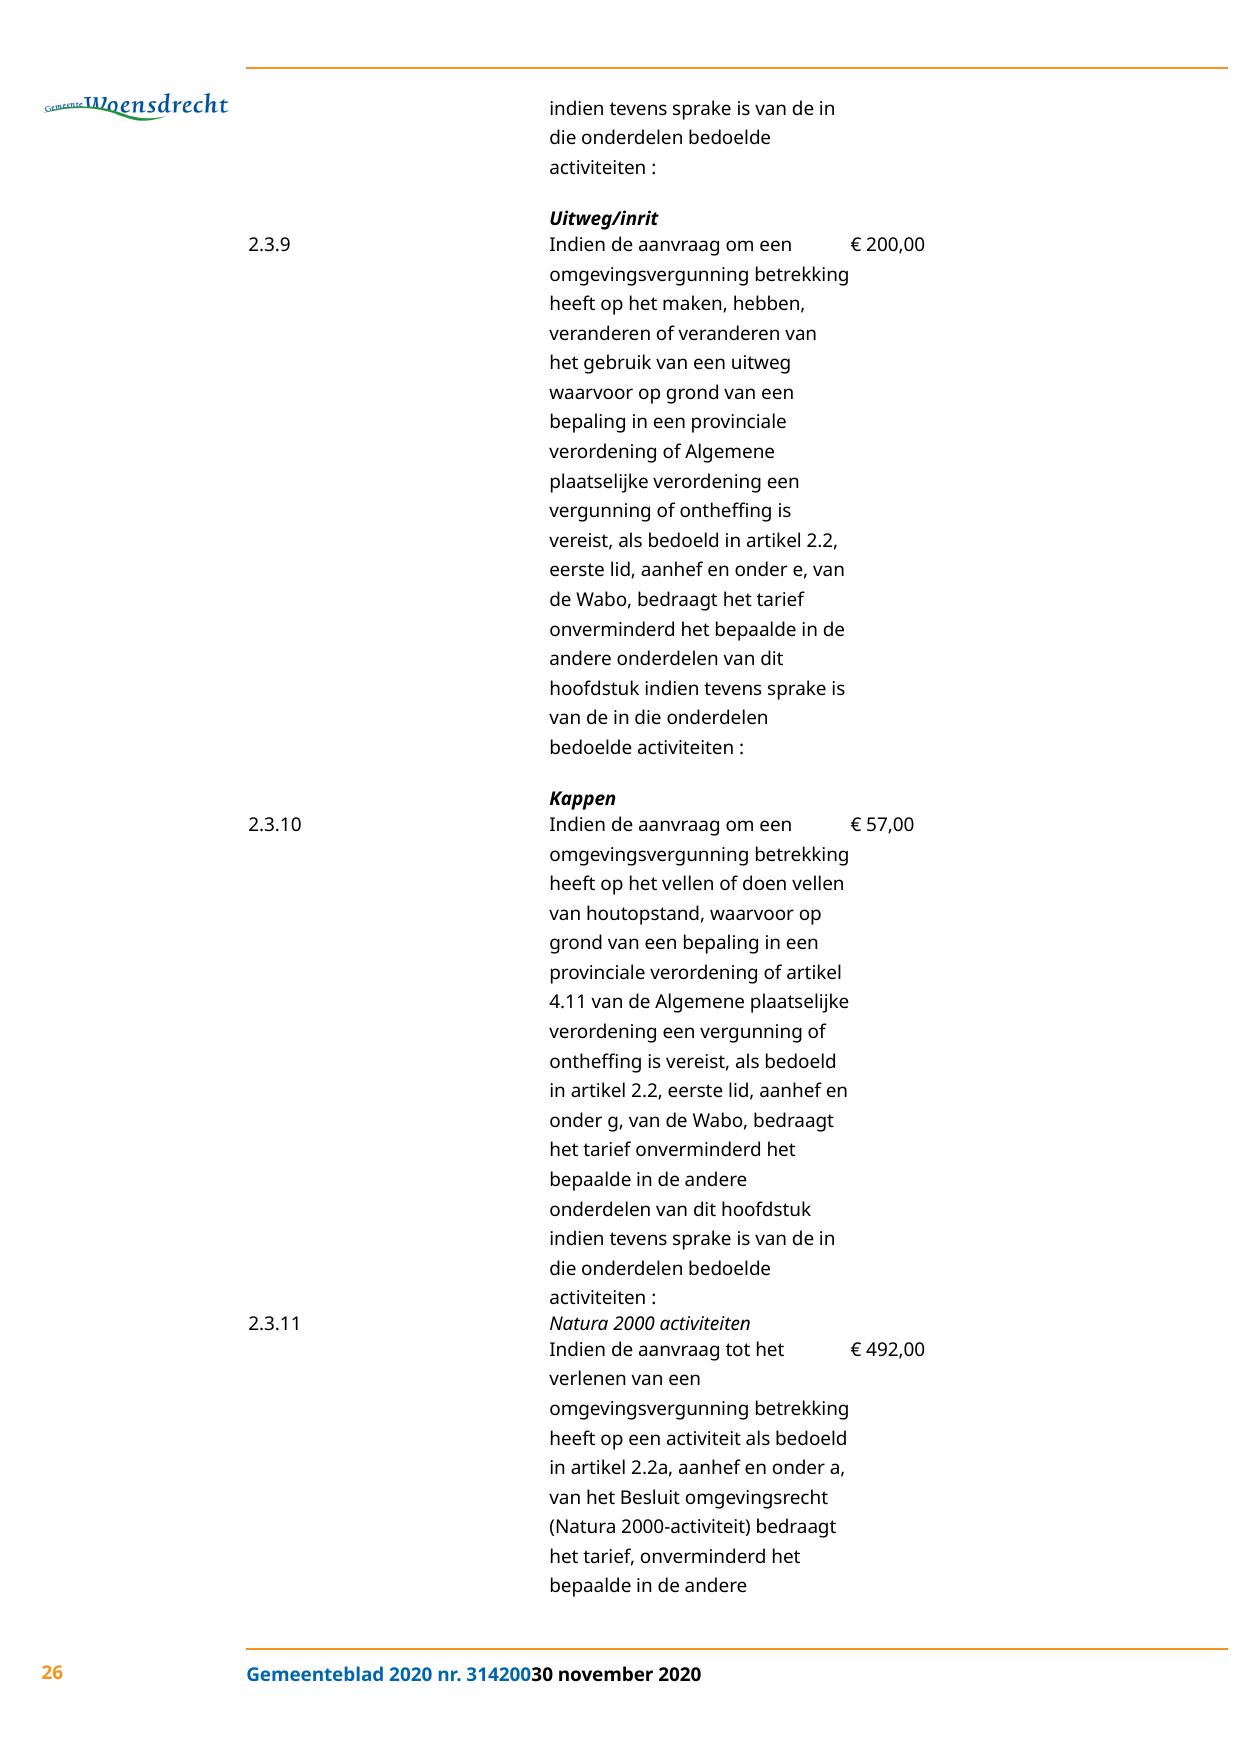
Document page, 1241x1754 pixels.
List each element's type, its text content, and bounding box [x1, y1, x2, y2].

table_cell [248, 205, 549, 231]
table_cell € 200,00 [850, 231, 1152, 760]
table_cell Uitweg/inrit [549, 205, 850, 231]
table_cell 2.3.10 [248, 811, 549, 1310]
table_cell [850, 760, 1152, 786]
table_cell [549, 760, 850, 786]
table_cell [850, 1310, 1152, 1336]
table_cell [248, 180, 549, 205]
table_cell Indien de aanvraag om een omgevingsvergunning betrekking heeft op het vellen of doen vellen van houtopstand, waarvoor op grond van een bepaling in een provinciale verordening of artikel 4.11 van de Algemene plaatselijke verordening een vergunning of ontheffing is vereist, als bedoeld in artikel 2.2, eerste lid, aanhef en onder g, van de Wabo, bedraagt het tarief onverminderd het bepaalde in de andere onderdelen van dit hoofdstuk indien tevens sprake is van de in die onderdelen bedoelde activiteiten : [549, 811, 850, 1310]
table_cell [850, 95, 1152, 180]
table_cell indien tevens sprake is van de in die onderdelen bedoelde activiteiten : [549, 95, 850, 180]
table_cell Natura 2000 activiteiten [549, 1310, 850, 1336]
table_cell € 57,00 [850, 811, 1152, 1310]
table_cell [248, 760, 549, 786]
table_cell 2.3.9 [248, 231, 549, 760]
table_cell Kappen [549, 786, 850, 811]
table_cell [248, 786, 549, 811]
table_cell [549, 180, 850, 205]
table_cell [850, 786, 1152, 811]
table_cell Indien de aanvraag om een omgevingsvergunning betrekking heeft op het maken, hebben, veranderen of veranderen van het gebruik van een uitweg waarvoor op grond van een bepaling in een provinciale verordening of Algemene plaatselijke verordening een vergunning of ontheffing is vereist, als bedoeld in artikel 2.2, eerste lid, aanhef en onder e, van de Wabo, bedraagt het tarief onverminderd het bepaalde in de andere onderdelen van dit hoofdstuk indien tevens sprake is van de in die onderdelen bedoelde activiteiten : [549, 231, 850, 760]
picture [41, 47, 231, 172]
table_cell [248, 1336, 549, 1598]
table_cell [850, 180, 1152, 205]
table_cell € 492,00 [850, 1336, 1152, 1598]
table_cell Indien de aanvraag tot het verlenen van een omgevingsvergunning betrekking heeft op een activiteit als bedoeld in artikel 2.2a, aanhef en onder a, van het Besluit omgevingsrecht (Natura 2000-activiteit) bedraagt het tarief, onverminderd het bepaalde in de andere [549, 1336, 850, 1598]
table_cell [248, 95, 549, 180]
table_cell [850, 205, 1152, 231]
table_cell 2.3.11 [248, 1310, 549, 1336]
